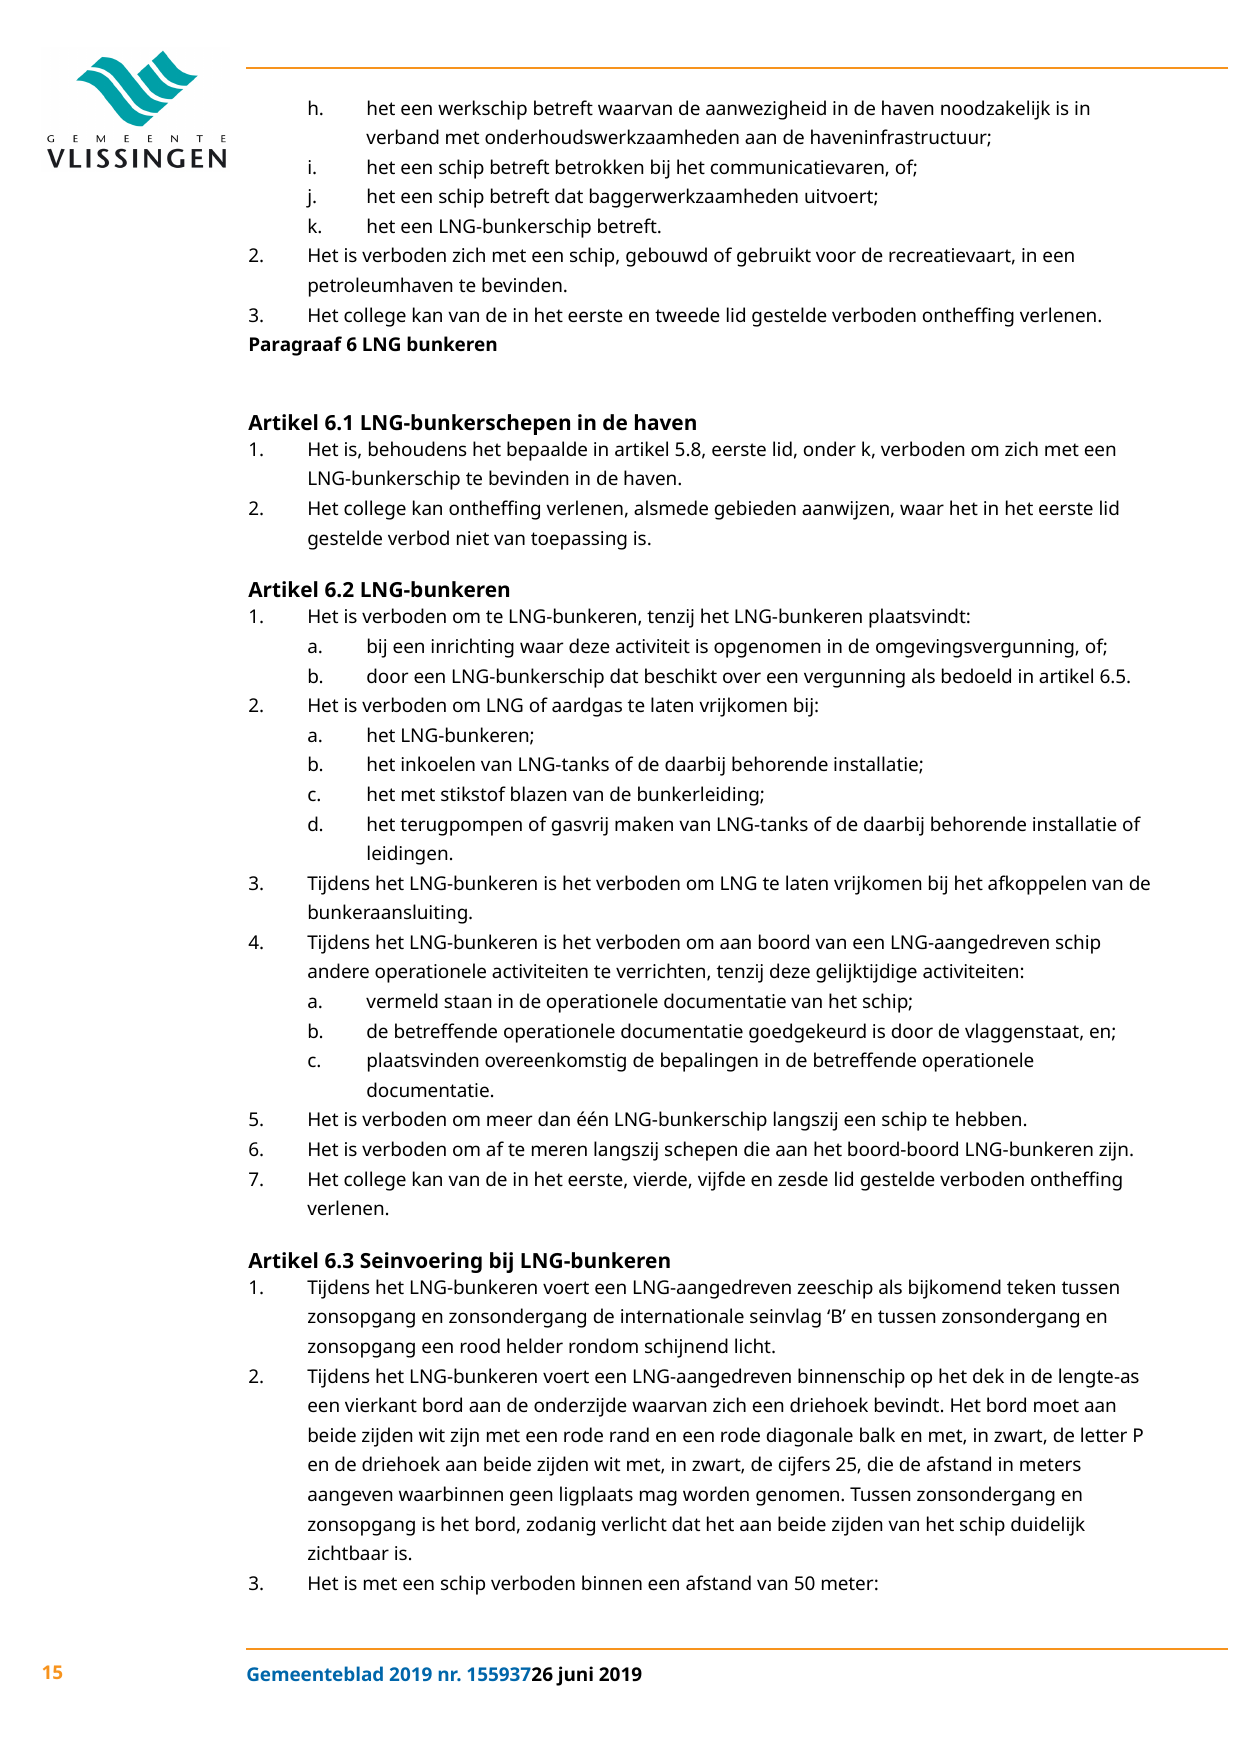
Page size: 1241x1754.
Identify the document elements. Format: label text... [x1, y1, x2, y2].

list het een schip betreft dat baggerwerkzaamheden uitvoert; [307, 183, 1152, 209]
list plaatsvinden overeenkomstig de bepalingen in de betreffende operationele documentatie. [307, 1047, 1152, 1103]
list Tijdens het LNG-bunkeren is het verboden om LNG te laten vrijkomen bij het afkoppelen van de bunkeraansluiting. [248, 870, 1152, 925]
list het een schip betreft betrokken bij het communicatievaren, of; [307, 154, 1152, 180]
list vermeld staan in de operationele documentatie van het schip; [307, 988, 1152, 1014]
list Tijdens het LNG-bunkeren voert een LNG-aangedreven zeeschip als bijkomend teken tussen zonsopgang en zonsondergang de internationale seinvlag ‘B’ en tussen zonsondergang en zonsopgang een rood helder rondom schijnend licht. [248, 1274, 1152, 1359]
text Paragraaf 6 LNG bunkeren [248, 331, 1152, 357]
list het een LNG-bunkerschip betreft. [307, 213, 1152, 239]
picture [41, 47, 231, 172]
list Het college kan ontheffing verlenen, alsmede gebieden aanwijzen, waar het in het eerste lid gestelde verbod niet van toepassing is. [248, 495, 1152, 551]
list Het is verboden om meer dan één LNG-bunkerschip langszij een schip te hebben. [248, 1107, 1152, 1132]
list het met stikstof blazen van de bunkerleiding; [307, 781, 1152, 807]
text Artikel 6.1 LNG-bunkerschepen in de haven [248, 408, 1152, 436]
list Het college kan van de in het eerste en tweede lid gestelde verboden ontheffing verlenen. [248, 302, 1152, 328]
list Het is, behoudens het bepaalde in artikel 5.8, eerste lid, onder k, verboden om zich met een LNG-bunkerschip te bevinden in de haven. [248, 436, 1152, 491]
list de betreffende operationele documentatie goedgekeurd is door de vlaggenstaat, en; [307, 1018, 1152, 1043]
list Het is verboden om af te meren langszij schepen die aan het boord-boord LNG-bunkeren zijn. [248, 1136, 1152, 1162]
list Het is verboden om LNG of aardgas te laten vrijkomen bij: [248, 692, 1152, 718]
list Het is met een schip verboden binnen een afstand van 50 meter: [248, 1570, 1152, 1596]
list Het college kan van de in het eerste, vierde, vijfde en zesde lid gestelde verboden ontheffing verlenen. [248, 1166, 1152, 1221]
list het LNG-bunkeren; [307, 722, 1152, 748]
list het inkoelen van LNG-tanks of de daarbij behorende installatie; [307, 752, 1152, 777]
list het terugpompen of gasvrij maken van LNG-tanks of de daarbij behorende installatie of leidingen. [307, 811, 1152, 866]
list Tijdens het LNG-bunkeren voert een LNG-aangedreven binnenschip op het dek in de lengte-as een vierkant bord aan de onderzijde waarvan zich een driehoek bevindt. Het bord moet aan beide zijden wit zijn met een rode rand en een rode diagonale balk en met, in zwart, de letter P en de driehoek aan beide zijden wit met, in zwart, de cijfers 25, die de afstand in meters aangeven waarbinnen geen ligplaats mag worden genomen. Tussen zonsondergang en zonsopgang is het bord, zodanig verlicht dat het aan beide zijden van het schip duidelijk zichtbaar is. [248, 1363, 1152, 1566]
list door een LNG-bunkerschip dat beschikt over een vergunning als bedoeld in artikel 6.5. [307, 663, 1152, 688]
list het een werkschip betreft waarvan de aanwezigheid in de haven noodzakelijk is in verband met onderhoudswerkzaamheden aan de haveninfrastructuur; [307, 95, 1152, 150]
list Het is verboden om te LNG-bunkeren, tenzij het LNG-bunkeren plaatsvindt: [248, 604, 1152, 629]
text Artikel 6.2 LNG-bunkeren [248, 575, 1152, 604]
list bij een inrichting waar deze activiteit is opgenomen in de omgevingsvergunning, of; [307, 633, 1152, 659]
list Het is verboden zich met een schip, gebouwd of gebruikt voor de recreatievaart, in een petroleumhaven te bevinden. [248, 243, 1152, 298]
list Tijdens het LNG-bunkeren is het verboden om aan boord van een LNG-aangedreven schip andere operationele activiteiten te verrichten, tenzij deze gelijktijdige activiteiten: [248, 929, 1152, 984]
text Artikel 6.3 Seinvoering bij LNG-bunkeren [248, 1246, 1152, 1274]
